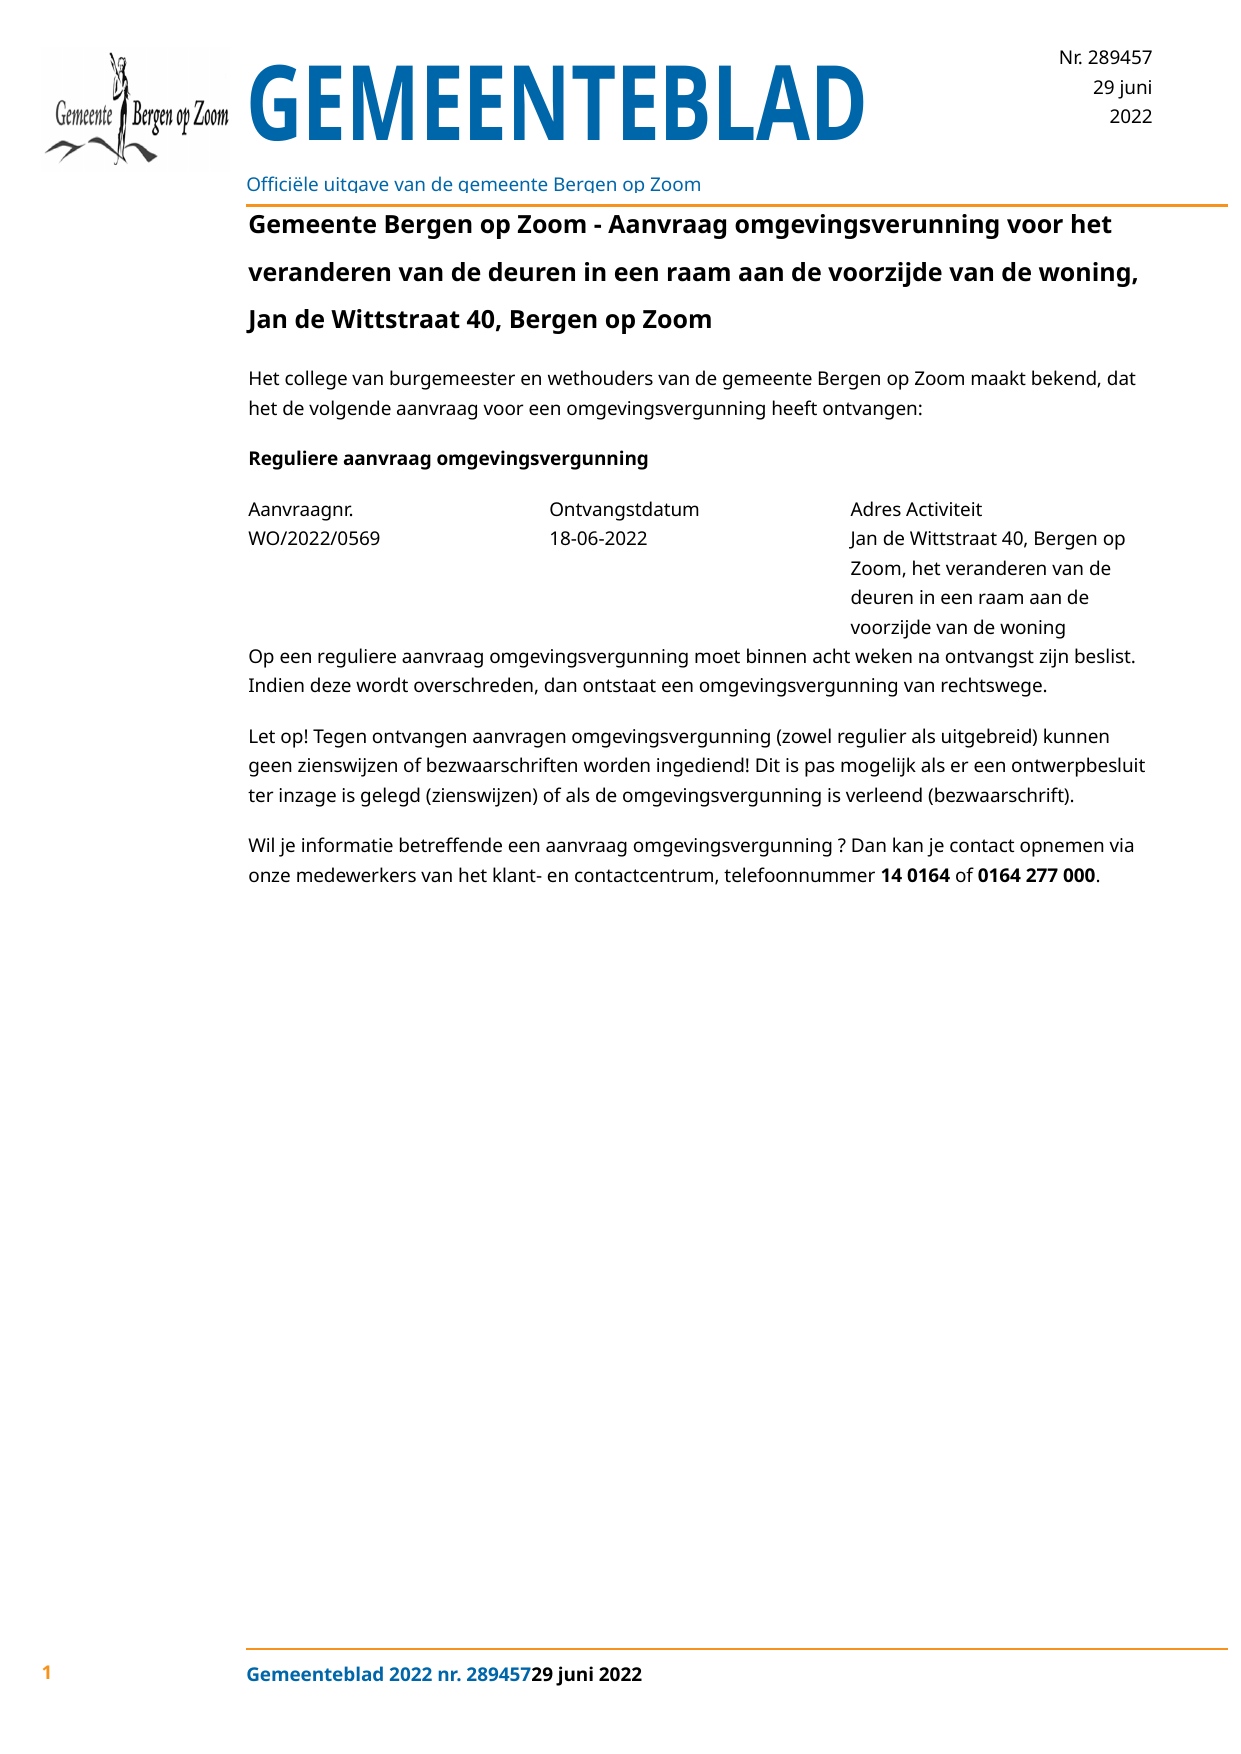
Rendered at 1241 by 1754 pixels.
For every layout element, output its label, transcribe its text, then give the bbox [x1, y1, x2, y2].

text Wil je informatie betreffende een aanvraag omgevingsvergunning ? Dan kan je contact opnemen via onze medewerkers van het klant- en contactcentrum, telefoonnummer 14 0164 of 0164 277 000. [248, 832, 1152, 888]
text Let op! Tegen ontvangen aanvragen omgevingsvergunning (zowel regulier als uitgebreid) kunnen geen zienswijzen of bezwaarschriften worden ingediend! Dit is pas mogelijk als er een ontwerpbesluit ter inzage is gelegd (zienswijzen) of als de omgevingsvergunning is verleend (bezwaarschrift). [248, 723, 1152, 808]
text Het college van burgemeester en wethouders van de gemeente Bergen op Zoom maakt bekend, dat het de volgende aanvraag voor een omgevingsvergunning heeft ontvangen: [248, 366, 1152, 421]
table_header WO/2022/0569 [248, 525, 549, 639]
table_header Aanvraagnr. [248, 496, 549, 522]
text Reguliere aanvraag omgevingsvergunning [248, 446, 1152, 471]
table_header Adres Activiteit [850, 496, 1152, 522]
picture [41, 47, 231, 172]
table_header Jan de Wittstraat 40, Bergen op Zoom, het veranderen van de deuren in een raam aan de voorzijde van de woning [850, 525, 1152, 639]
text Gemeente Bergen op Zoom - Aanvraag omgevingsverunning voor het veranderen van de deuren in een raam aan de voorzijde van de woning, Jan de Wittstraat 40, Bergen op Zoom [248, 207, 1152, 336]
table_header 18-06-2022 [549, 525, 850, 639]
table_header Ontvangstdatum [549, 496, 850, 522]
text Op een reguliere aanvraag omgevingsvergunning moet binnen acht weken na ontvangst zijn beslist. Indien deze wordt overschreden, dan ontstaat een omgevingsvergunning van rechtswege. [248, 643, 1152, 698]
